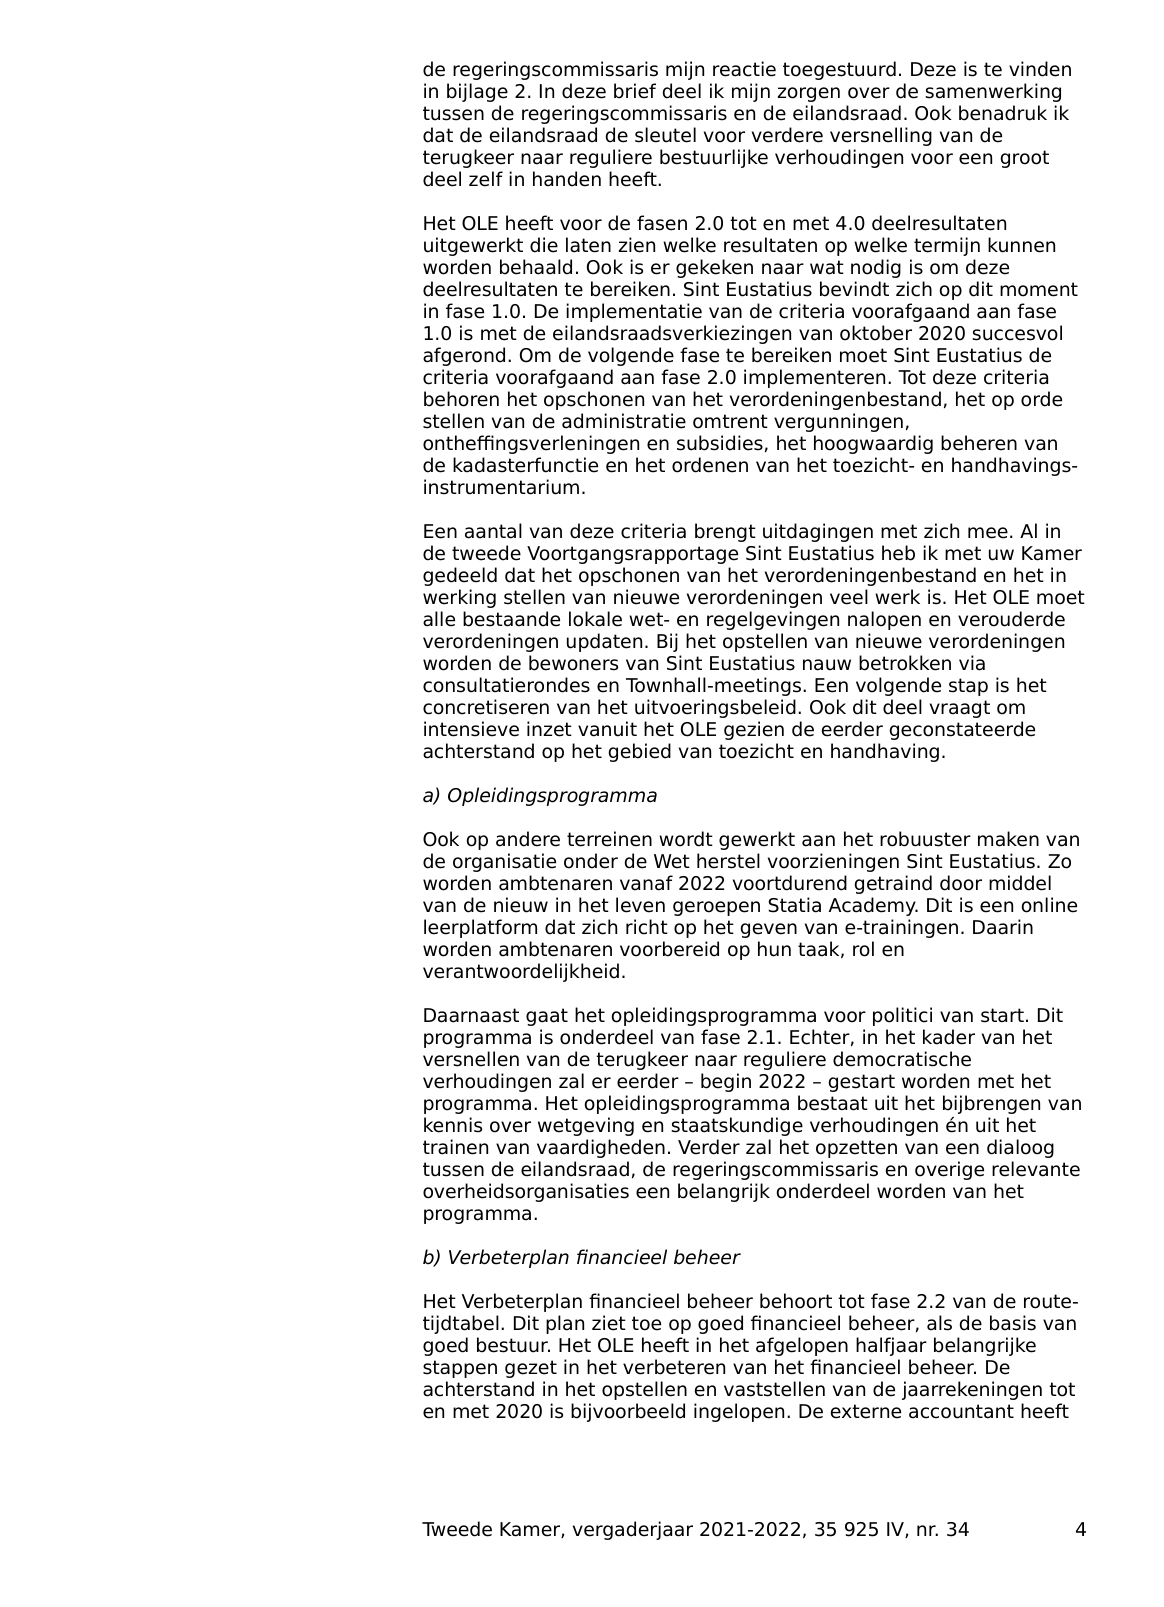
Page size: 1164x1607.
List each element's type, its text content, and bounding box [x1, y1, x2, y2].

text Een aantal van deze criteria brengt uitdagingen met zich mee. Al in de tweede Voortgangsrapportage Sint Eustatius heb ik met uw Kamer gedeeld dat het opschonen van het verordeningenbestand en het in werking stellen van nieuwe verordeningen veel werk is. Het OLE moet alle bestaande lokale wet- en regelgevingen nalopen en verouderde verordeningen updaten. Bij het opstellen van nieuwe verordeningen worden de bewoners van Sint Eustatius nauw betrokken via consultatierondes en Townhall-meetings. Een volgende stap is het concretiseren van het uitvoeringsbeleid. Ook dit deel vraagt om intensieve inzet vanuit het OLE gezien de eerder geconstateerde achterstand op het gebied van toezicht en handhaving. [422, 521, 1087, 763]
text de regeringscommissaris mijn reactie toegestuurd. Deze is te vinden in bijlage 2. In deze brief deel ik mijn zorgen over de samenwerking tussen de regeringscommissaris en de eilandsraad. Ook benadruk ik dat de eilandsraad de sleutel voor verdere versnelling van de terugkeer naar reguliere bestuurlijke verhoudingen voor een groot deel zelf in handen heeft. [422, 59, 1087, 191]
text Ook op andere terreinen wordt gewerkt aan het robuuster maken van de organisatie onder de Wet herstel voorzieningen Sint Eustatius. Zo worden ambtenaren vanaf 2022 voortdurend getraind door middel van de nieuw in het leven geroepen Statia Academy. Dit is een online leerplatform dat zich richt op het geven van e-trainingen. Daarin worden ambtenaren voorbereid op hun taak, rol en verantwoordelijkheid. [422, 829, 1087, 983]
text Daarnaast gaat het opleidingsprogramma voor politici van start. Dit programma is onderdeel van fase 2.1. Echter, in het kader van het versnellen van de terugkeer naar reguliere democratische verhoudingen zal er eerder – begin 2022 – gestart worden met het programma. Het opleidingsprogramma bestaat uit het bijbrengen van kennis over wetgeving en staatskundige verhoudingen én uit het trainen van vaardigheden. Verder zal het opzetten van een dialoog tussen de eilandsraad, de regeringscommissaris en overige relevante overheidsorganisaties een belangrijk onderdeel worden van het programma. [422, 1005, 1087, 1225]
text Het Verbeterplan financieel beheer behoort tot fase 2.2 van de route-tijdtabel. Dit plan ziet toe op goed financieel beheer, als de basis van goed bestuur. Het OLE heeft in het afgelopen halfjaar belangrijke stappen gezet in het verbeteren van het financieel beheer. De achterstand in het opstellen en vaststellen van de jaarrekeningen tot en met 2020 is bijvoorbeeld ingelopen. De externe accountant heeft [422, 1291, 1087, 1423]
subtitle a) Opleidingsprogramma [422, 785, 1087, 807]
text Het OLE heeft voor de fasen 2.0 tot en met 4.0 deelresultaten uitgewerkt die laten zien welke resultaten op welke termijn kunnen worden behaald. Ook is er gekeken naar wat nodig is om deze deelresultaten te bereiken. Sint Eustatius bevindt zich op dit moment in fase 1.0. De implementatie van de criteria voorafgaand aan fase 1.0 is met de eilandsraadsverkiezingen van oktober 2020 succesvol afgerond. Om de volgende fase te bereiken moet Sint Eustatius de criteria voorafgaand aan fase 2.0 implementeren. Tot deze criteria behoren het opschonen van het verordeningenbestand, het op orde stellen van de administratie omtrent vergunningen, ontheffingsverleningen en subsidies, het hoogwaardig beheren van de kadasterfunctie en het ordenen van het toezicht- en handhavings-instrumentarium. [422, 213, 1087, 499]
subtitle b) Verbeterplan financieel beheer [422, 1247, 1087, 1269]
